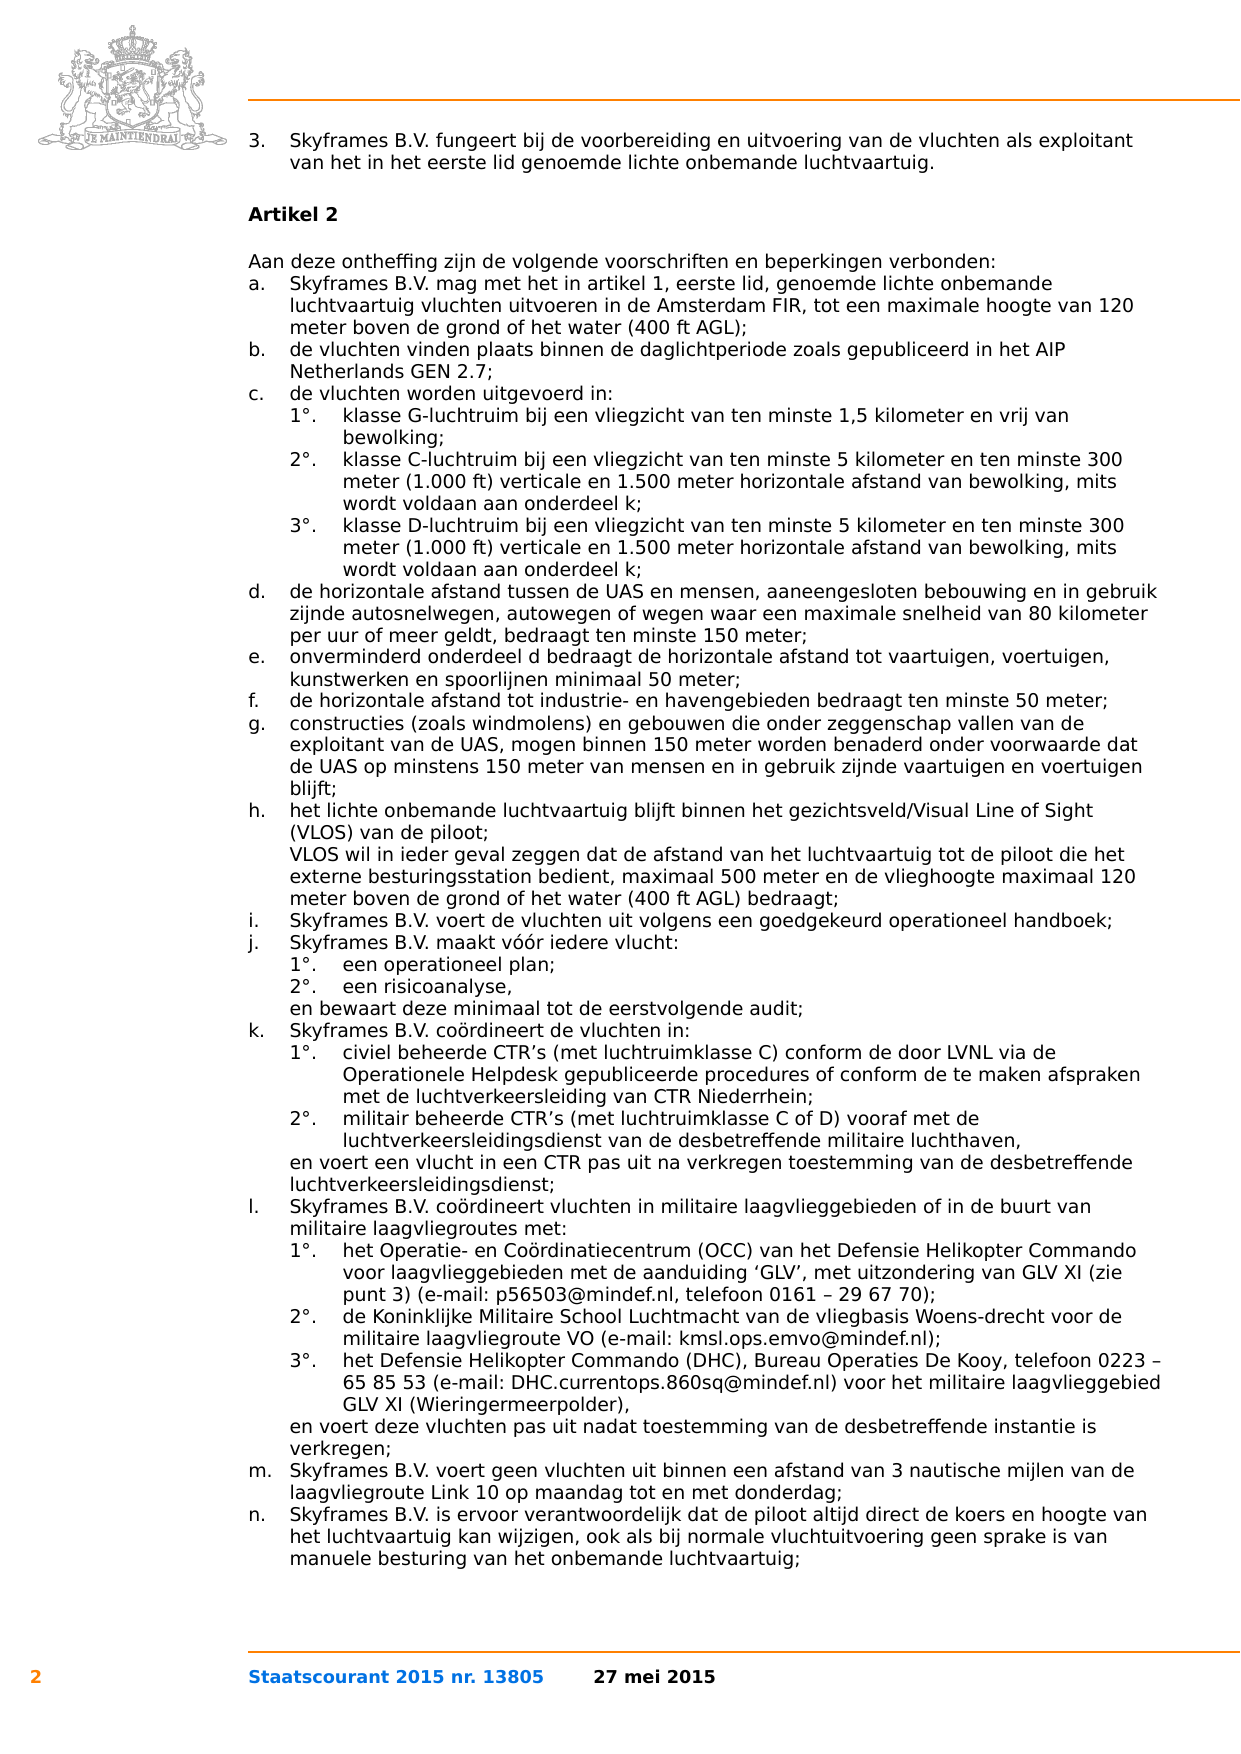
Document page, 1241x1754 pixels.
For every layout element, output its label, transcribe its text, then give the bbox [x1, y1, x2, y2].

text g. constructies (zoals windmolens) en gebouwen die onder zeggenschap vallen van de exploitant van de UAS, mogen binnen 150 meter worden benaderd onder voorwaarde dat de UAS op minstens 150 meter van mensen en in gebruik zijnde vaartuigen en voertuigen blijft; [248, 712, 1163, 800]
text l. Skyframes B.V. coördineert vluchten in militaire laagvlieggebieden of in de buurt van militaire laagvliegroutes met: [248, 1196, 1163, 1240]
text f. de horizontale afstand tot industrie- en havengebieden bedraagt ten minste 50 meter; [248, 690, 1163, 712]
text 2°. militair beheerde CTR’s (met luchtruimklasse C of D) vooraf met de luchtverkeersleidingsdienst van de desbetreffende militaire luchthaven, [289, 1108, 1163, 1152]
text 3°. klasse D-luchtruim bij een vliegzicht van ten minste 5 kilometer en ten minste 300 meter (1.000 ft) verticale en 1.500 meter horizontale afstand van bewolking, mits wordt voldaan aan onderdeel k; [289, 514, 1163, 581]
text 1°. het Operatie- en Coördinatiecentrum (OCC) van het Defensie Helikopter Commando voor laagvlieggebieden met de aanduiding ‘GLV’, met uitzondering van GLV XI (zie punt 3) (e-mail: p56503@mindef.nl, telefoon 0161 – 29 67 70); [289, 1240, 1163, 1306]
text 2°. de Koninklijke Militaire School Luchtmacht van de vliegbasis Woens-drecht voor de militaire laagvliegroute VO (e-mail: kmsl.ops.emvo@mindef.nl); [289, 1306, 1163, 1350]
subtitle Artikel 2 [248, 204, 1163, 226]
text Aan deze ontheffing zijn de volgende voorschriften en beperkingen verbonden: [248, 251, 1163, 273]
text b. de vluchten vinden plaats binnen de daglichtperiode zoals gepubliceerd in het AIP Netherlands GEN 2.7; [248, 339, 1163, 383]
text j. Skyframes B.V. maakt vóór iedere vlucht: [248, 932, 1163, 954]
text i. Skyframes B.V. voert de vluchten uit volgens een goedgekeurd operationeel handboek; [248, 910, 1163, 932]
text d. de horizontale afstand tussen de UAS en mensen, aaneengesloten bebouwing en in gebruik zijnde autosnelwegen, autowegen of wegen waar een maximale snelheid van 80 kilometer per uur of meer geldt, bedraagt ten minste 150 meter; [248, 581, 1163, 646]
text VLOS wil in ieder geval zeggen dat de afstand van het luchtvaartuig tot de piloot die het externe besturingsstation bedient, maximaal 500 meter en de vlieghoogte maximaal 120 meter boven de grond of het water (400 ft AGL) bedraagt; [289, 844, 1163, 910]
text n. Skyframes B.V. is ervoor verantwoordelijk dat de piloot altijd direct de koers en hoogte van het luchtvaartuig kan wijzigen, ook als bij normale vluchtuitvoering geen sprake is van manuele besturing van het onbemande luchtvaartuig; [248, 1504, 1163, 1569]
text h. het lichte onbemande luchtvaartuig blijft binnen het gezichtsveld/Visual Line of Sight (VLOS) van de piloot; [248, 800, 1163, 844]
text m. Skyframes B.V. voert geen vluchten uit binnen een afstand van 3 nautische mijlen van de laagvliegroute Link 10 op maandag tot en met donderdag; [248, 1460, 1163, 1504]
text 1°. een operationeel plan; [289, 954, 1163, 976]
text 3. Skyframes B.V. fungeert bij de voorbereiding en uitvoering van de vluchten als exploitant van het in het eerste lid genoemde lichte onbemande luchtvaartuig. [248, 130, 1163, 174]
text 3°. het Defensie Helikopter Commando (DHC), Bureau Operaties De Kooy, telefoon 0223 – 65 85 53 (e-mail: DHC.currentops.860sq@mindef.nl) voor het militaire laagvlieggebied GLV XI (Wieringermeerpolder), [289, 1350, 1163, 1416]
text en voert deze vluchten pas uit nadat toestemming van de desbetreffende instantie is verkregen; [289, 1416, 1163, 1460]
text k. Skyframes B.V. coördineert de vluchten in: [248, 1020, 1163, 1042]
picture [38, 25, 227, 150]
text e. onverminderd onderdeel d bedraagt de horizontale afstand tot vaartuigen, voertuigen, kunstwerken en spoorlijnen minimaal 50 meter; [248, 646, 1163, 690]
text a. Skyframes B.V. mag met het in artikel 1, eerste lid, genoemde lichte onbemande luchtvaartuig vluchten uitvoeren in de Amsterdam FIR, tot een maximale hoogte van 120 meter boven de grond of het water (400 ft AGL); [248, 273, 1163, 339]
text 2°. klasse C-luchtruim bij een vliegzicht van ten minste 5 kilometer en ten minste 300 meter (1.000 ft) verticale en 1.500 meter horizontale afstand van bewolking, mits wordt voldaan aan onderdeel k; [289, 449, 1163, 514]
text c. de vluchten worden uitgevoerd in: [248, 383, 1163, 405]
text 1°. klasse G-luchtruim bij een vliegzicht van ten minste 1,5 kilometer en vrij van bewolking; [289, 405, 1163, 449]
text 2°. een risicoanalyse, [289, 976, 1163, 998]
text en bewaart deze minimaal tot de eerstvolgende audit; [289, 998, 1163, 1020]
text 1°. civiel beheerde CTR’s (met luchtruimklasse C) conform de door LVNL via de Operationele Helpdesk gepubliceerde procedures of conform de te maken afspraken met de luchtverkeersleiding van CTR Niederrhein; [289, 1042, 1163, 1108]
text en voert een vlucht in een CTR pas uit na verkregen toestemming van de desbetreffende luchtverkeersleidingsdienst; [289, 1152, 1163, 1196]
